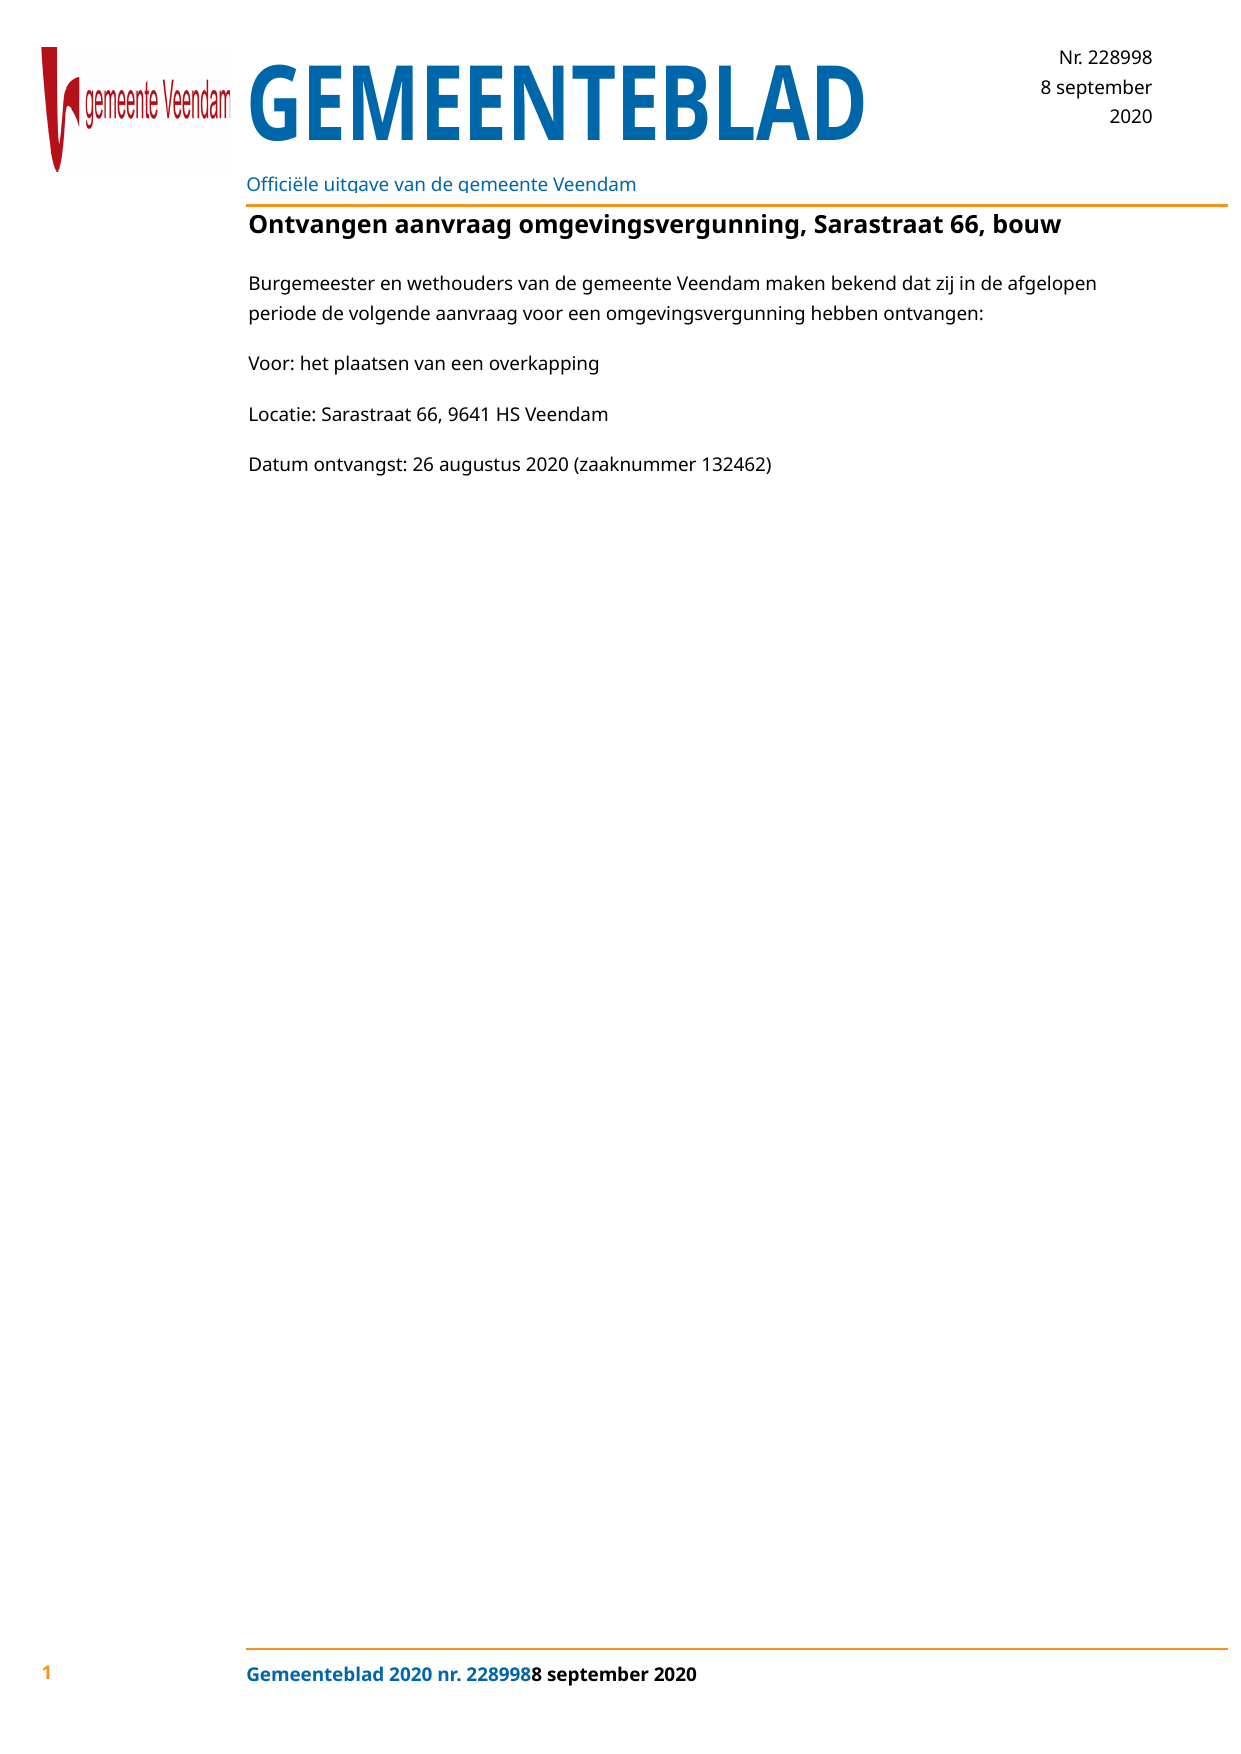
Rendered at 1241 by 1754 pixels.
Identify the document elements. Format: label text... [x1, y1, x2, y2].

text Burgemeester en wethouders van de gemeente Veendam maken bekend dat zij in de afgelopen periode de volgende aanvraag voor een omgevingsvergunning hebben ontvangen: [248, 270, 1152, 326]
text Ontvangen aanvraag omgevingsvergunning, Sarastraat 66, bouw [248, 207, 1152, 241]
text Locatie: Sarastraat 66, 9641 HS Veendam [248, 401, 1152, 426]
text Datum ontvangst: 26 augustus 2020 (zaaknummer 132462) [248, 451, 1152, 477]
picture [41, 47, 231, 172]
text Voor: het plaatsen van een overkapping [248, 350, 1152, 376]
